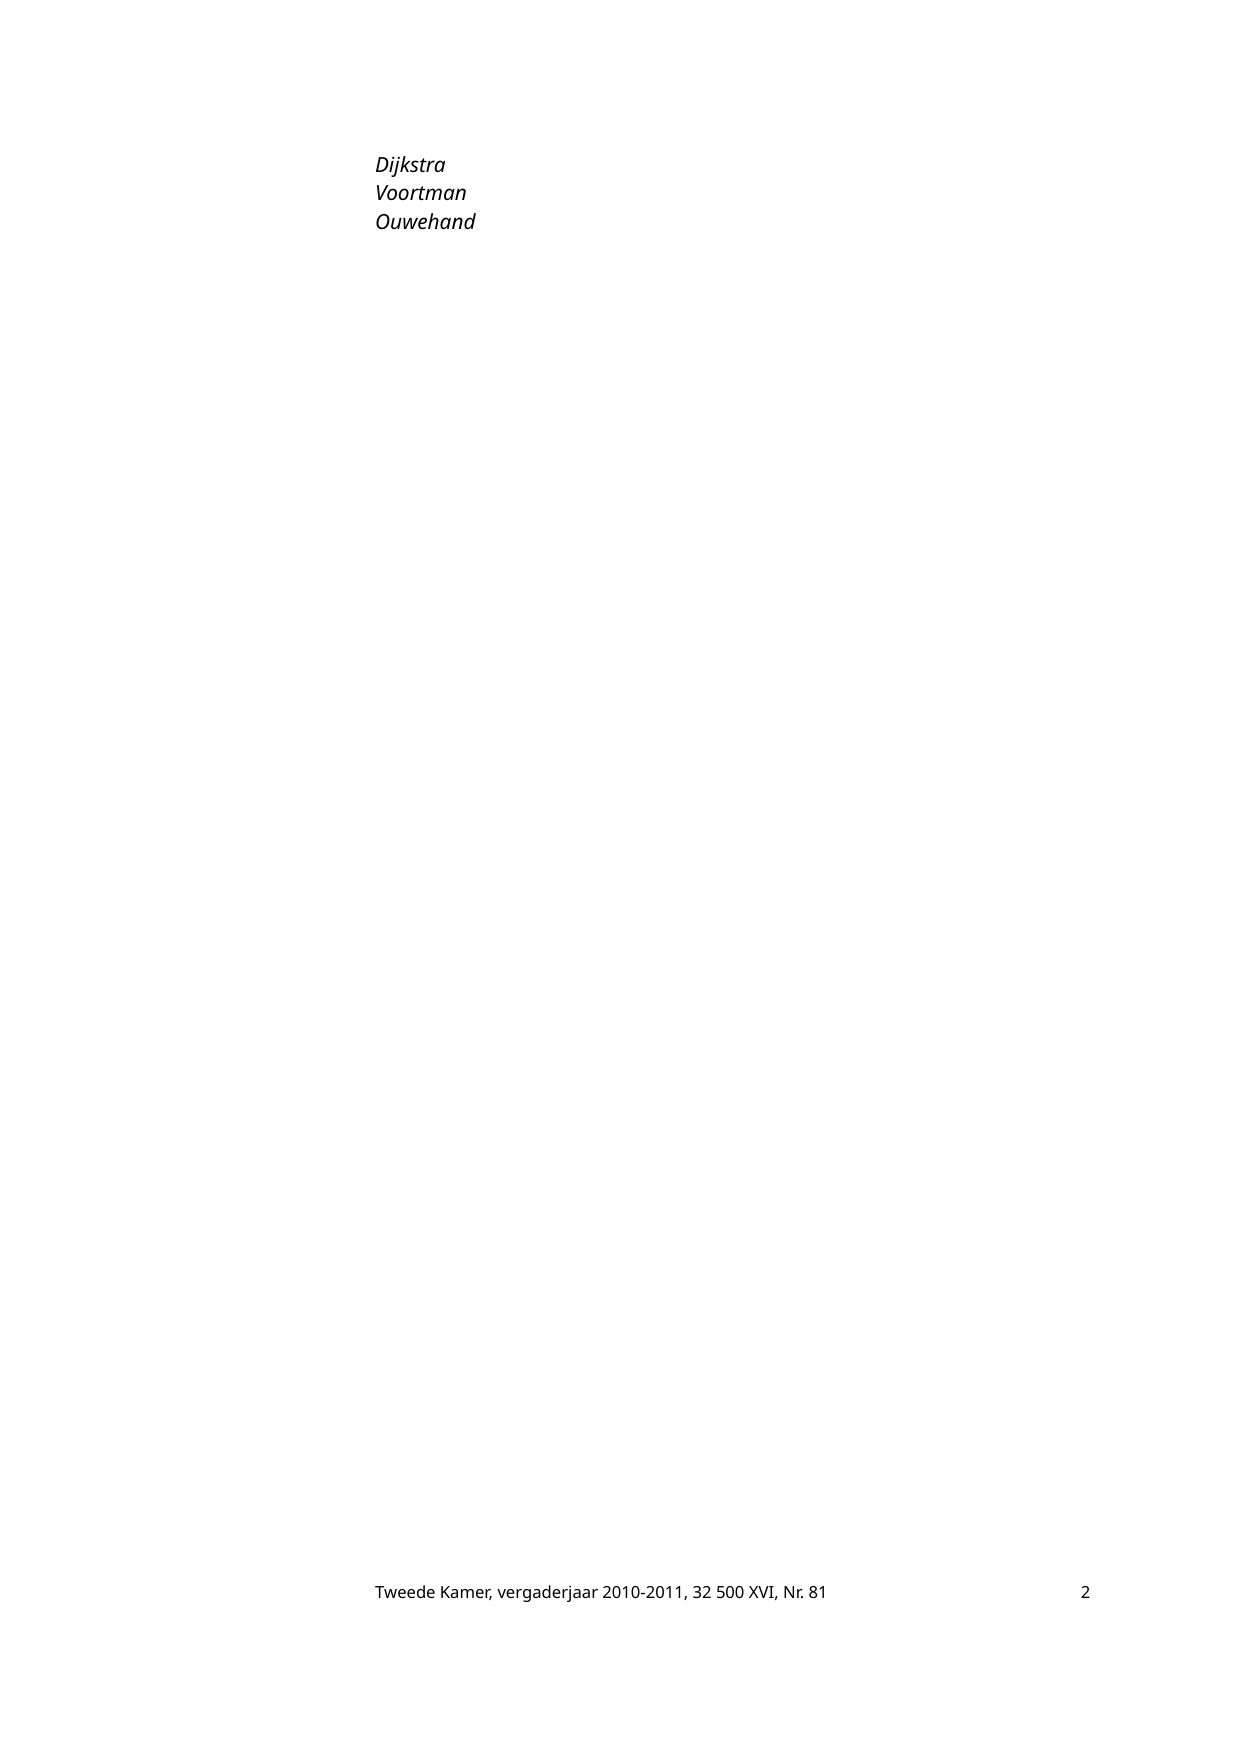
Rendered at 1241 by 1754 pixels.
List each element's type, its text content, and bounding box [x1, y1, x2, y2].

text Voortman [375, 178, 1090, 207]
text Ouwehand [375, 207, 1090, 235]
text Dijkstra [375, 150, 1090, 178]
